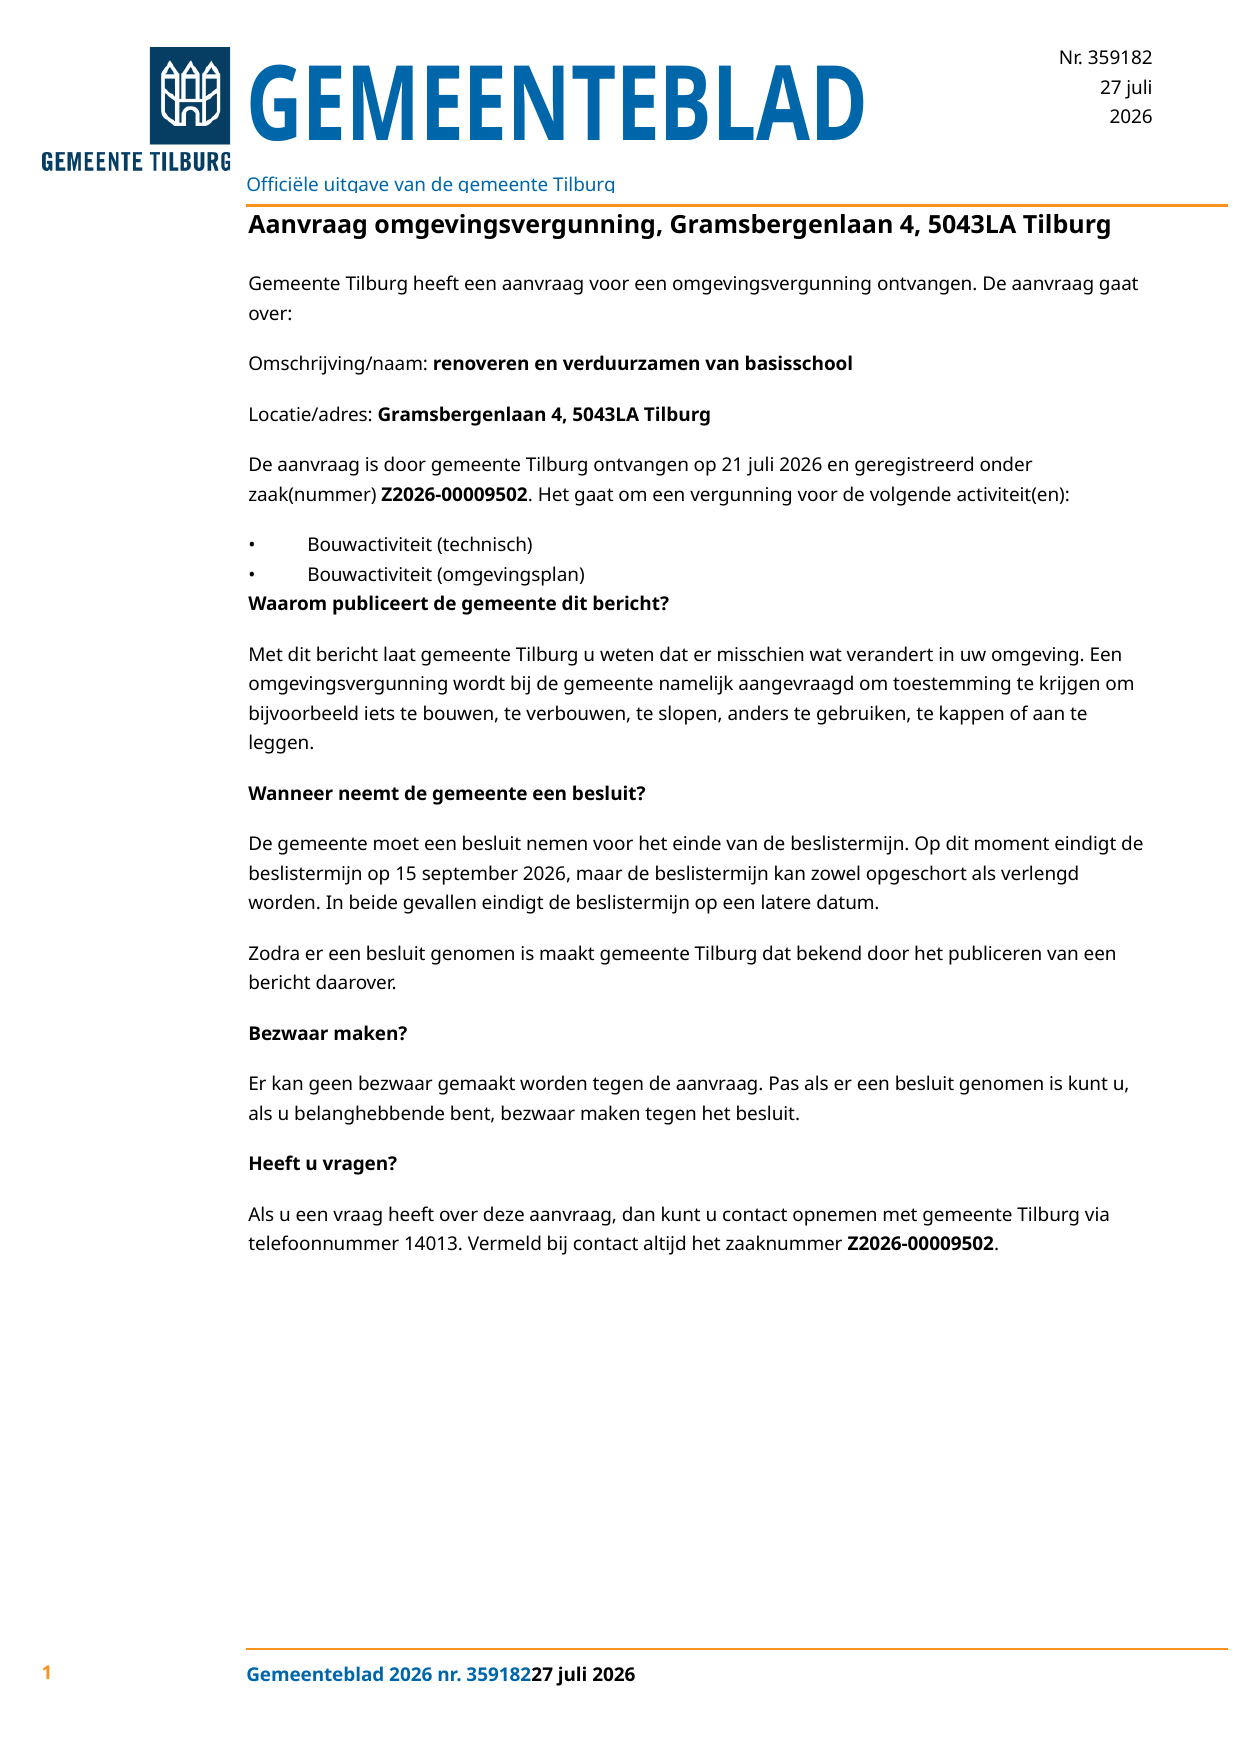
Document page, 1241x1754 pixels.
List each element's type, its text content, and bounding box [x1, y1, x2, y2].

text Bezwaar maken? [248, 1020, 1152, 1046]
text Heeft u vragen? [248, 1150, 1152, 1176]
text De aanvraag is door gemeente Tilburg ontvangen op 21 juli 2026 en geregistreerd onder zaak(nummer) Z2026-00009502. Het gaat om een vergunning voor de volgende activiteit(en): [248, 451, 1152, 506]
text Aanvraag omgevingsvergunning, Gramsbergenlaan 4, 5043LA Tilburg [248, 207, 1152, 241]
text De gemeente moet een besluit nemen voor het einde van de beslistermijn. Op dit moment eindigt de beslistermijn op 15 september 2026, maar de beslistermijn kan zowel opgeschort als verlengd worden. In beide gevallen eindigt de beslistermijn op een latere datum. [248, 830, 1152, 915]
list Bouwactiviteit (technisch) [248, 531, 1152, 557]
picture [41, 47, 231, 172]
text Omschrijving/naam: renoveren en verduurzamen van basisschool [248, 350, 1152, 376]
text Als u een vraag heeft over deze aanvraag, dan kunt u contact opnemen met gemeente Tilburg via telefoonnummer 14013. Vermeld bij contact altijd het zaaknummer Z2026-00009502. [248, 1201, 1152, 1256]
text Er kan geen bezwaar gemaakt worden tegen de aanvraag. Pas als er een besluit genomen is kunt u, als u belanghebbende bent, bezwaar maken tegen het besluit. [248, 1070, 1152, 1126]
text Locatie/adres: Gramsbergenlaan 4, 5043LA Tilburg [248, 401, 1152, 426]
list Bouwactiviteit (omgevingsplan) [248, 561, 1152, 586]
text Gemeente Tilburg heeft een aanvraag voor een omgevingsvergunning ontvangen. De aanvraag gaat over: [248, 270, 1152, 326]
text Wanneer neemt de gemeente een besluit? [248, 780, 1152, 806]
text Zodra er een besluit genomen is maakt gemeente Tilburg dat bekend door het publiceren van een bericht daarover. [248, 940, 1152, 995]
text Waarom publiceert de gemeente dit bericht? [248, 590, 1152, 616]
text Met dit bericht laat gemeente Tilburg u weten dat er misschien wat verandert in uw omgeving. Een omgevingsvergunning wordt bij de gemeente namelijk aangevraagd om toestemming te krijgen om bijvoorbeeld iets te bouwen, te verbouwen, te slopen, anders te gebruiken, te kappen of aan te leggen. [248, 641, 1152, 755]
